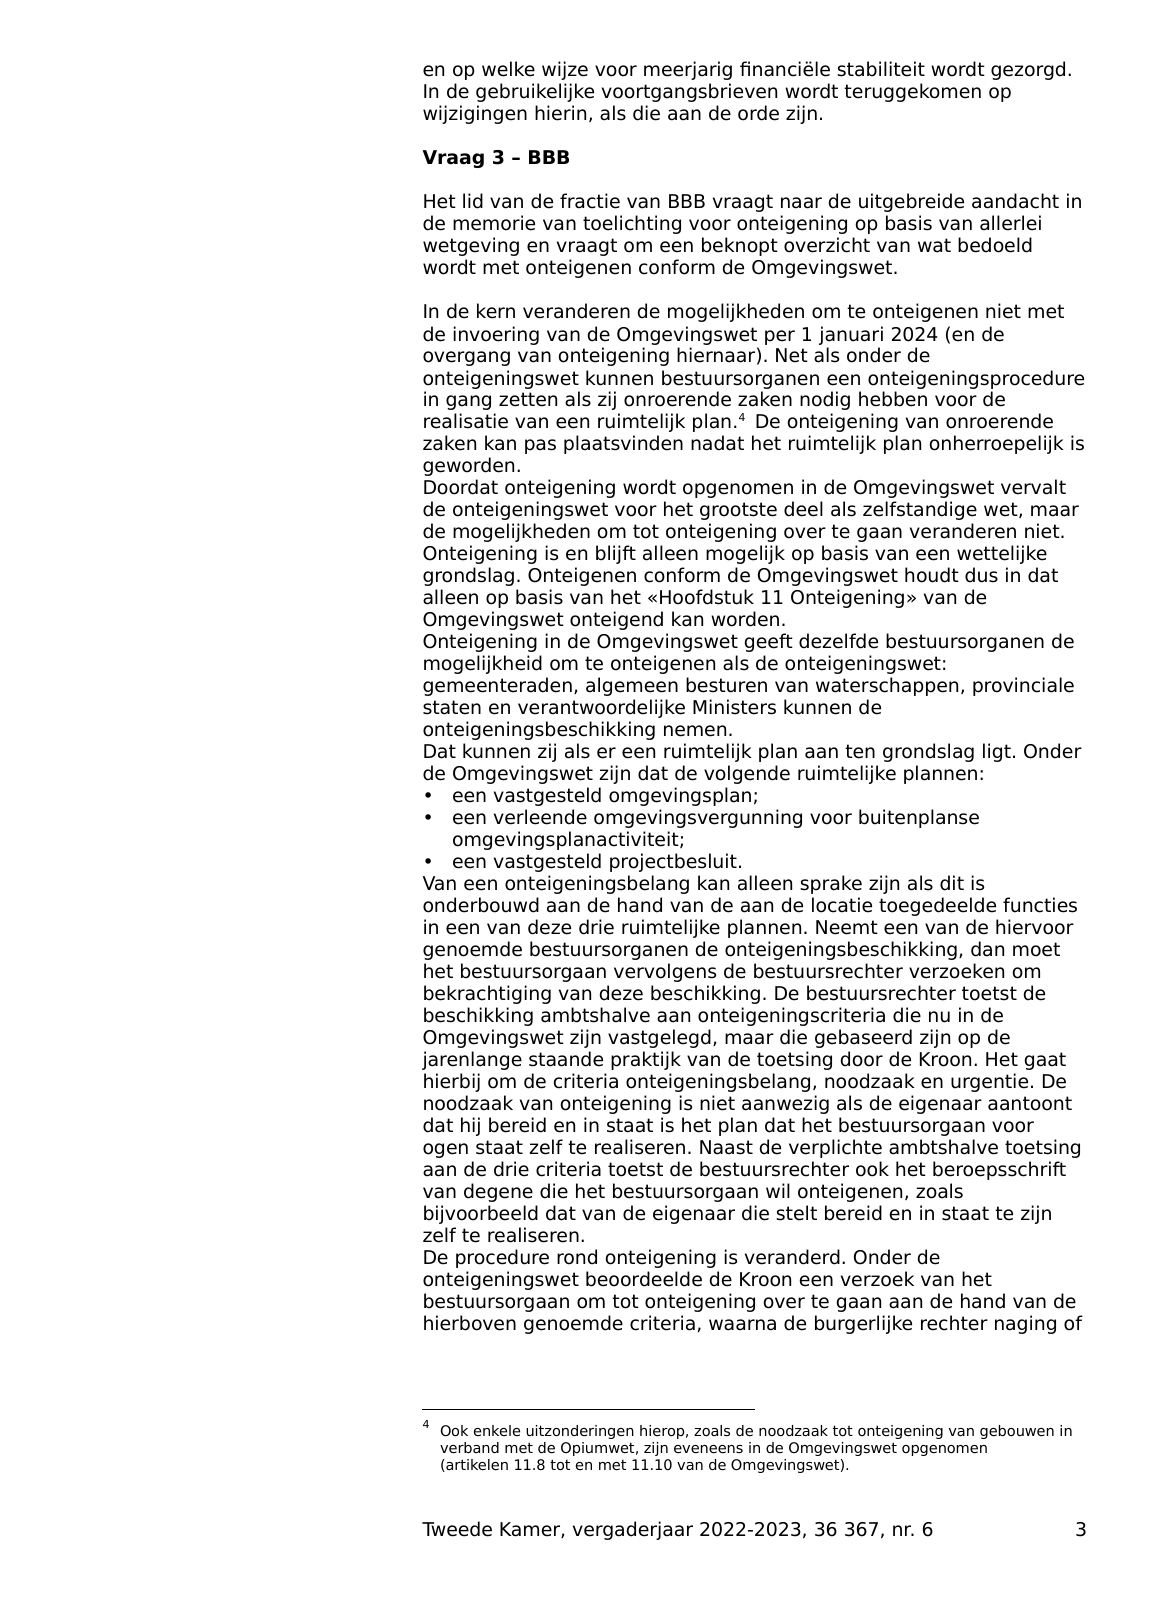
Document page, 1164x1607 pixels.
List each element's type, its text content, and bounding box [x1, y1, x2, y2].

text De procedure rond onteigening is veranderd. Onder de onteigeningswet beoordeelde de Kroon een verzoek van het bestuursorgaan om tot onteigening over te gaan aan de hand van de hierboven genoemde criteria, waarna de burgerlijke rechter naging of [422, 1247, 1087, 1334]
text Dat kunnen zij als er een ruimtelijk plan aan ten grondslag ligt. Onder de Omgevingswet zijn dat de volgende ruimtelijke plannen: [422, 741, 1087, 785]
text en op welke wijze voor meerjarig financiële stabiliteit wordt gezorgd. In de gebruikelijke voortgangsbrieven wordt teruggekomen op wijzigingen hierin, als die aan de orde zijn. [422, 59, 1087, 125]
text In de kern veranderen de mogelijkheden om te onteigenen niet met de invoering van de Omgevingswet per 1 januari 2024 (en de overgang van onteigening hiernaar). Net als onder de onteigeningswet kunnen bestuursorganen een onteigeningsprocedure in gang zetten als zij onroerende zaken nodig hebben voor de realisatie van een ruimtelijk plan. De onteigening van onroerende zaken kan pas plaatsvinden nadat het ruimtelijk plan onherroepelijk is geworden. [422, 301, 1087, 477]
text • een vastgesteld omgevingsplan; [422, 785, 1087, 807]
text Van een onteigeningsbelang kan alleen sprake zijn als dit is onderbouwd aan de hand van de aan de locatie toegedeelde functies in een van deze drie ruimtelijke plannen. Neemt een van de hiervoor genoemde bestuursorganen de onteigeningsbeschikking, dan moet het bestuursorgaan vervolgens de bestuursrechter verzoeken om bekrachtiging van deze beschikking. De bestuursrechter toetst de beschikking ambtshalve aan onteigeningscriteria die nu in de Omgevingswet zijn vastgelegd, maar die gebaseerd zijn op de jarenlange staande praktijk van de toetsing door de Kroon. Het gaat hierbij om de criteria onteigeningsbelang, noodzaak en urgentie. De noodzaak van onteigening is niet aanwezig als de eigenaar aantoont dat hij bereid en in staat is het plan dat het bestuursorgaan voor ogen staat zelf te realiseren. Naast de verplichte ambtshalve toetsing aan de drie criteria toetst de bestuursrechter ook het beroepsschrift van degene die het bestuursorgaan wil onteigenen, zoals bijvoorbeeld dat van de eigenaar die stelt bereid en in staat te zijn zelf te realiseren. [422, 873, 1087, 1247]
text Het lid van de fractie van BBB vraagt naar de uitgebreide aandacht in de memorie van toelichting voor onteigening op basis van allerlei wetgeving en vraagt om een beknopt overzicht van wat bedoeld wordt met onteigenen conform de Omgevingswet. [422, 191, 1087, 279]
subtitle Vraag 3 – BBB [422, 147, 1087, 169]
text Doordat onteigening wordt opgenomen in de Omgevingswet vervalt de onteigeningswet voor het grootste deel als zelfstandige wet, maar de mogelijkheden om tot onteigening over te gaan veranderen niet. Onteigening is en blijft alleen mogelijk op basis van een wettelijke grondslag. Onteigenen conform de Omgevingswet houdt dus in dat alleen op basis van het «Hoofdstuk 11 Onteigening» van de Omgevingswet onteigend kan worden. [422, 477, 1087, 631]
text Ook enkele uitzonderingen hierop, zoals de noodzaak tot onteigening van gebouwen in verband met de Opiumwet, zijn eveneens in de Omgevingswet opgenomen (artikelen 11.8 tot en met 11.10 van de Omgevingswet). [422, 1418, 1087, 1474]
text Onteigening in de Omgevingswet geeft dezelfde bestuursorganen de mogelijkheid om te onteigenen als de onteigeningswet: gemeenteraden, algemeen besturen van waterschappen, provinciale staten en verantwoordelijke Ministers kunnen de onteigeningsbeschikking nemen. [422, 631, 1087, 741]
text • een vastgesteld projectbesluit. [422, 851, 1087, 873]
text • een verleende omgevingsvergunning voor buitenplanse omgevingsplanactiviteit; [422, 807, 1087, 851]
